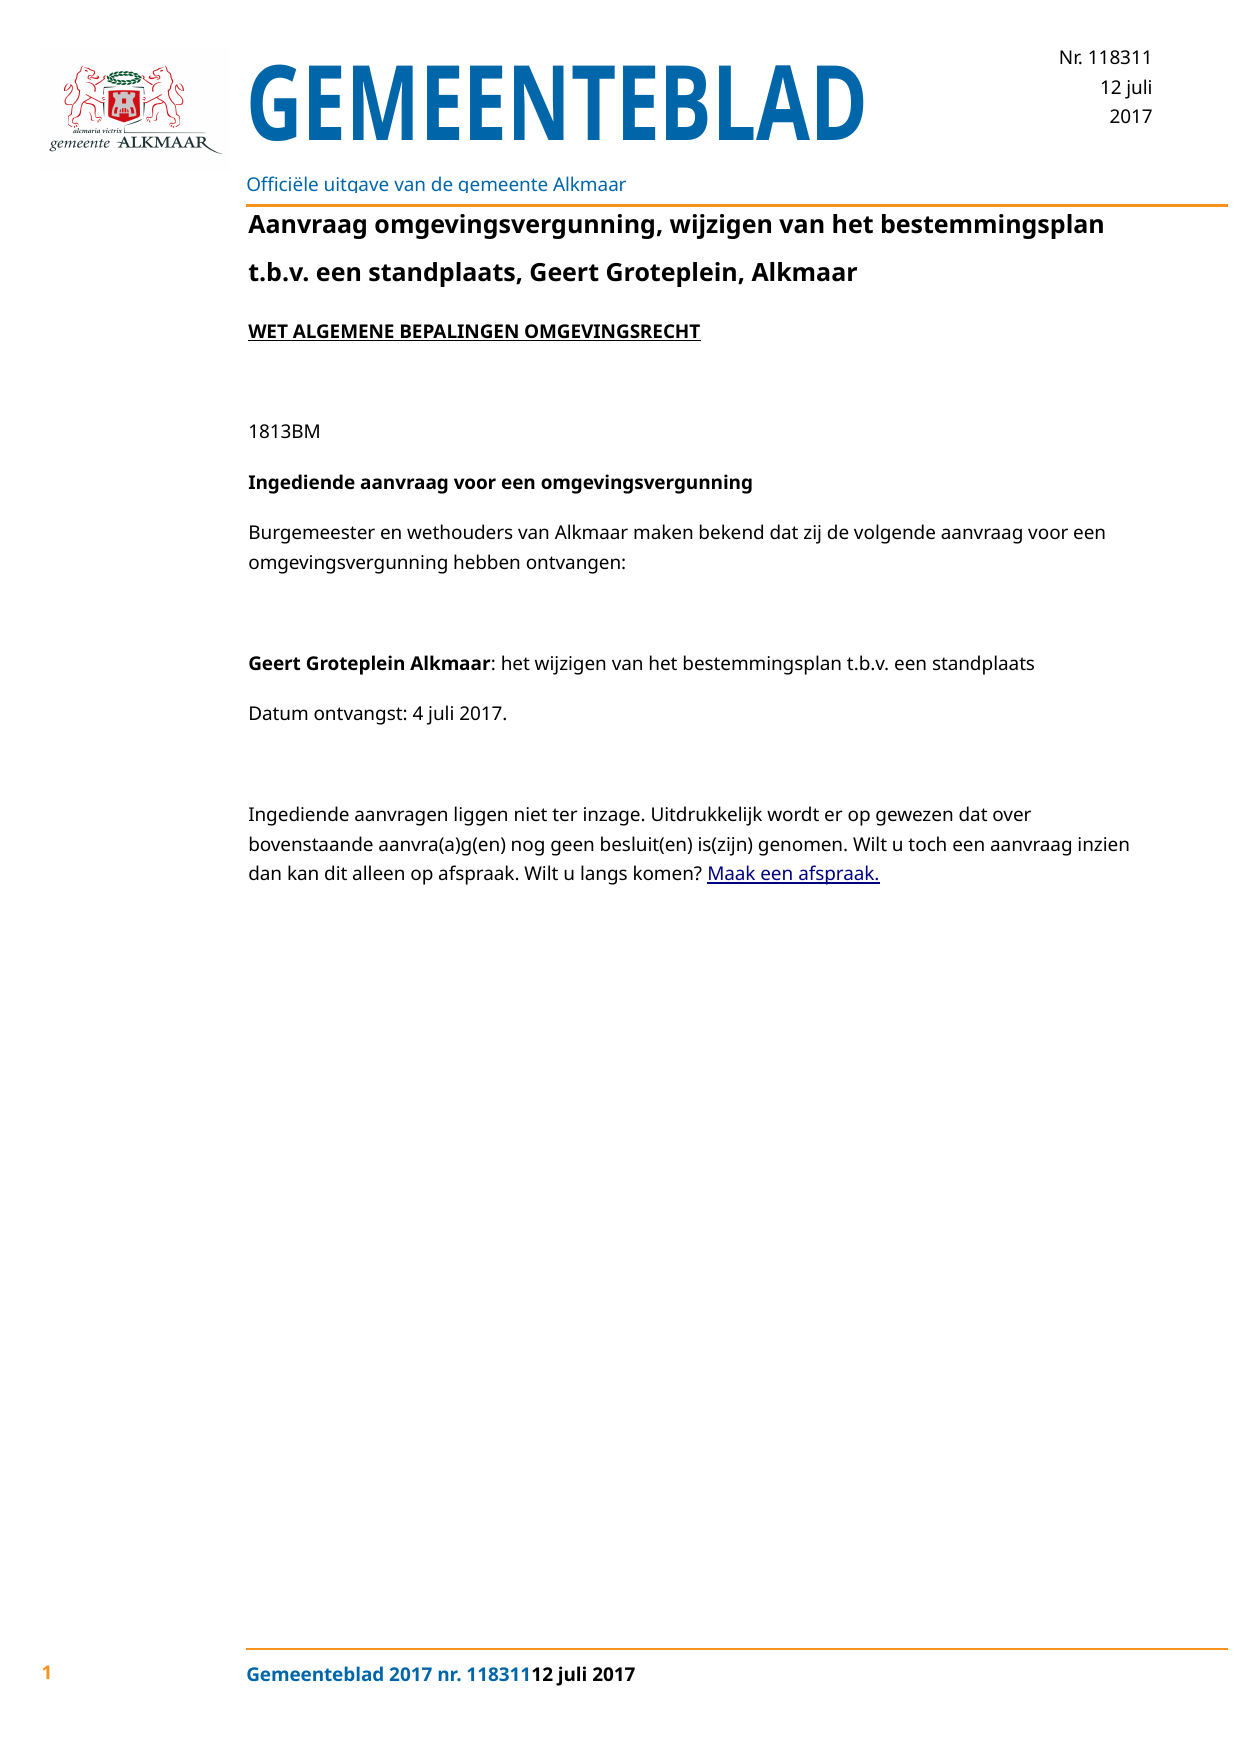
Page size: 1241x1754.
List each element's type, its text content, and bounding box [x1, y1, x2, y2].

picture [41, 47, 231, 172]
text WET ALGEMENE BEPALINGEN OMGEVINGSRECHT [248, 318, 1152, 344]
text Aanvraag omgevingsvergunning, wijzigen van het bestemmingsplan t.b.v. een standplaats, Geert Groteplein, Alkmaar [248, 207, 1152, 288]
text 1813BM [248, 419, 1152, 444]
text Ingediende aanvraag voor een omgevingsvergunning [248, 469, 1152, 495]
text Datum ontvangst: 4 juli 2017. [248, 700, 1152, 726]
text Geert Groteplein Alkmaar: het wijzigen van het bestemmingsplan t.b.v. een standplaats [248, 650, 1152, 676]
text Burgemeester en wethouders van Alkmaar maken bekend dat zij de volgende aanvraag voor een omgevingsvergunning hebben ontvangen: [248, 519, 1152, 575]
text Ingediende aanvragen liggen niet ter inzage. Uitdrukkelijk wordt er op gewezen dat over bovenstaande aanvra(a)g(en) nog geen besluit(en) is(zijn) genomen. Wilt u toch een aanvraag inzien dan kan dit alleen op afspraak. Wilt u langs komen? Maak een afspraak. [248, 801, 1152, 886]
